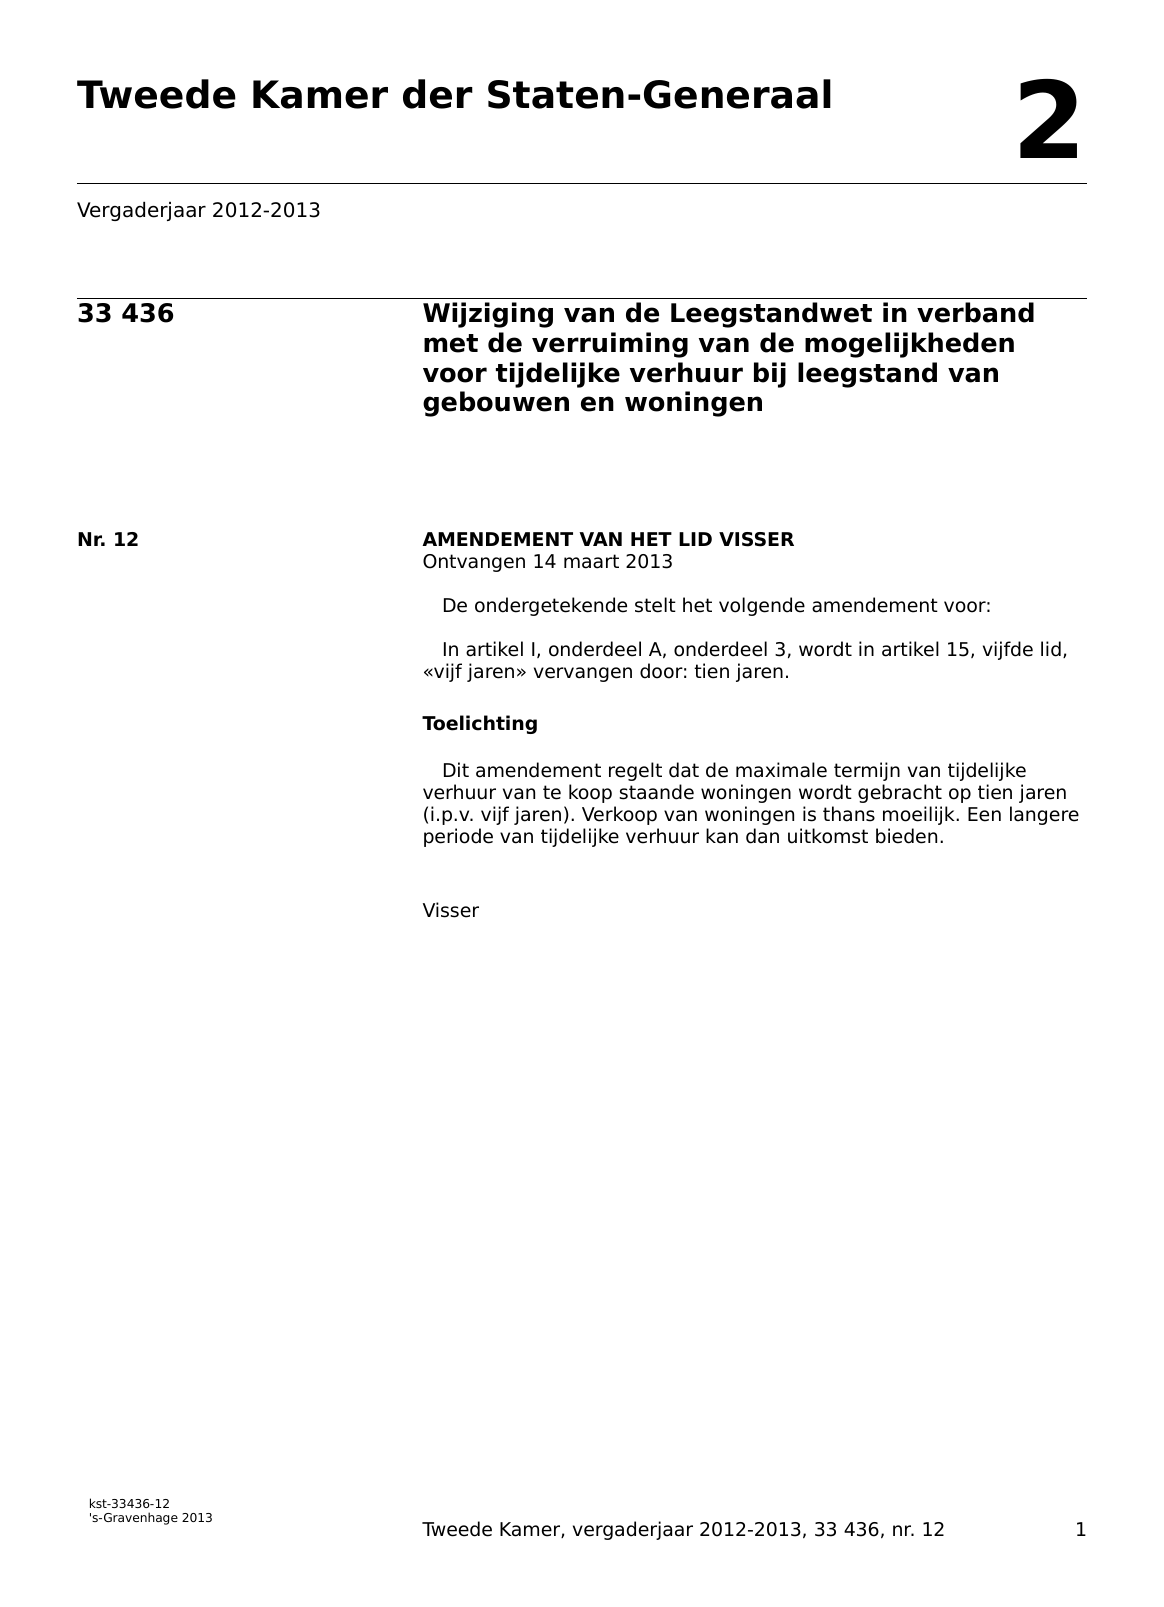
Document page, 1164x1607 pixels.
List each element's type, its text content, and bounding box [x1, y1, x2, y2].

table_header 2 [886, 59, 1087, 183]
text In artikel I, onderdeel A, onderdeel 3, wordt in artikel 15, vijfde lid, «vijf jaren» vervangen door: tien jaren. [422, 639, 1087, 683]
table_header Tweede Kamer der Staten-Generaal [77, 59, 886, 183]
text kst-33436-12 [88, 1497, 323, 1511]
text 's-Gravenhage 2013 [88, 1511, 323, 1525]
subtitle Toelichting [422, 713, 1087, 735]
text Visser [422, 878, 1087, 922]
text Dit amendement regelt dat de maximale termijn van tijdelijke verhuur van te koop staande woningen wordt gebracht op tien jaren (i.p.v. vijf jaren). Verkoop van woningen is thans moeilijk. Een langere periode van tijdelijke verhuur kan dan uitkomst bieden. [422, 760, 1087, 848]
subtitle Nr. 12 AMENDEMENT VAN HET LID VISSER [77, 529, 1087, 551]
subtitle 33 436 Wijziging van de Leegstandwet in verband met de verruiming van de mogelijkheden voor tijdelijke verhuur bij leegstand van gebouwen en woningen [77, 299, 1087, 418]
text Ontvangen 14 maart 2013 [422, 551, 1087, 573]
text De ondergetekende stelt het volgende amendement voor: [422, 595, 1087, 617]
table_cell Vergaderjaar 2012-2013 [77, 184, 1087, 298]
